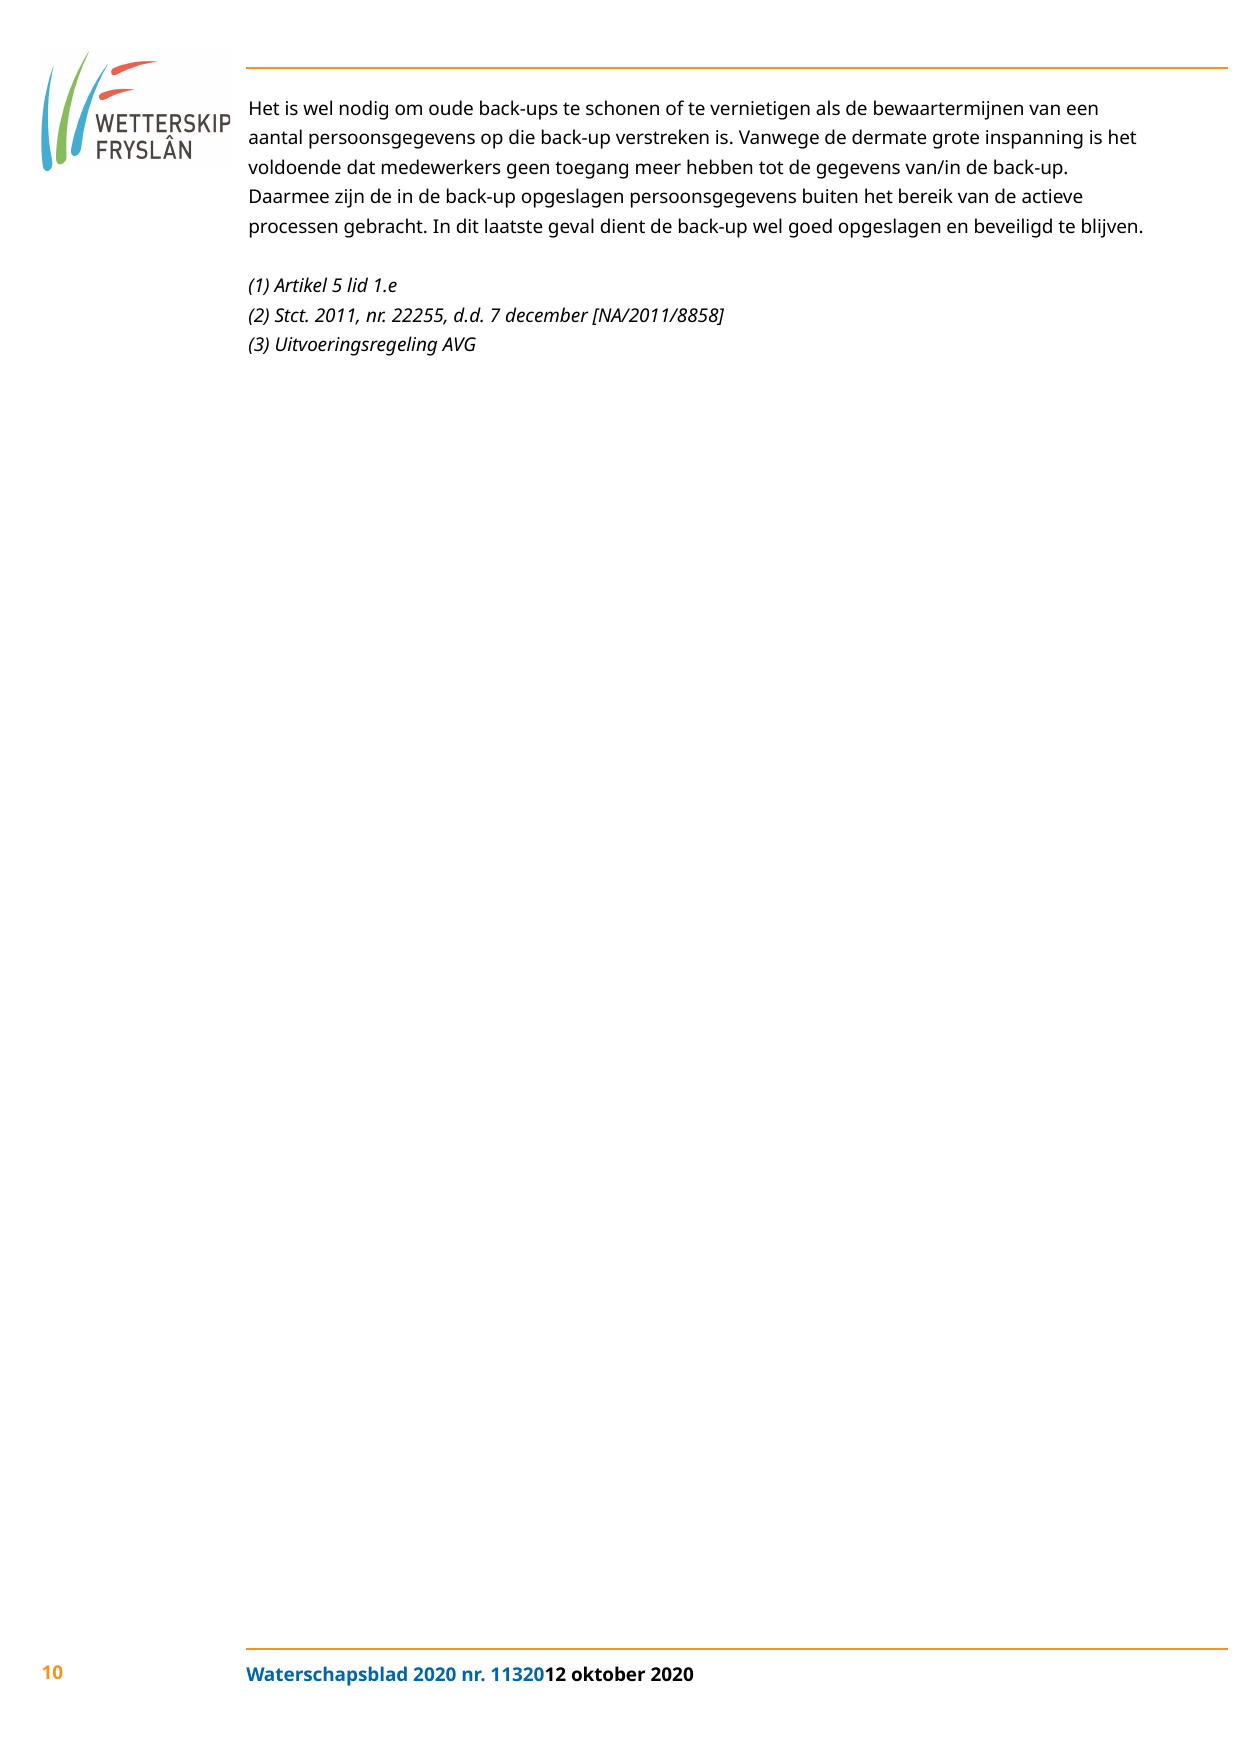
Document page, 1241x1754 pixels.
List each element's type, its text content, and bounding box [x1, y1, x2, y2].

text (3) Uitvoeringsregeling AVG [248, 331, 1152, 357]
text Het is wel nodig om oude back-ups te schonen of te vernietigen als de bewaartermijnen van een aantal persoonsgegevens op die back-up verstreken is. Vanwege de dermate grote inspanning is het voldoende dat medewerkers geen toegang meer hebben tot de gegevens van/in de back-up. Daarmee zijn de in de back-up opgeslagen persoonsgegevens buiten het bereik van de actieve processen gebracht. In dit laatste geval dient de back-up wel goed opgeslagen en beveiligd te blijven. [248, 95, 1152, 239]
text (2) Stct. 2011, nr. 22255, d.d. 7 december [NA/2011/8858] [248, 302, 1152, 328]
text (1) Artikel 5 lid 1.e [248, 272, 1152, 298]
picture [41, 47, 231, 172]
